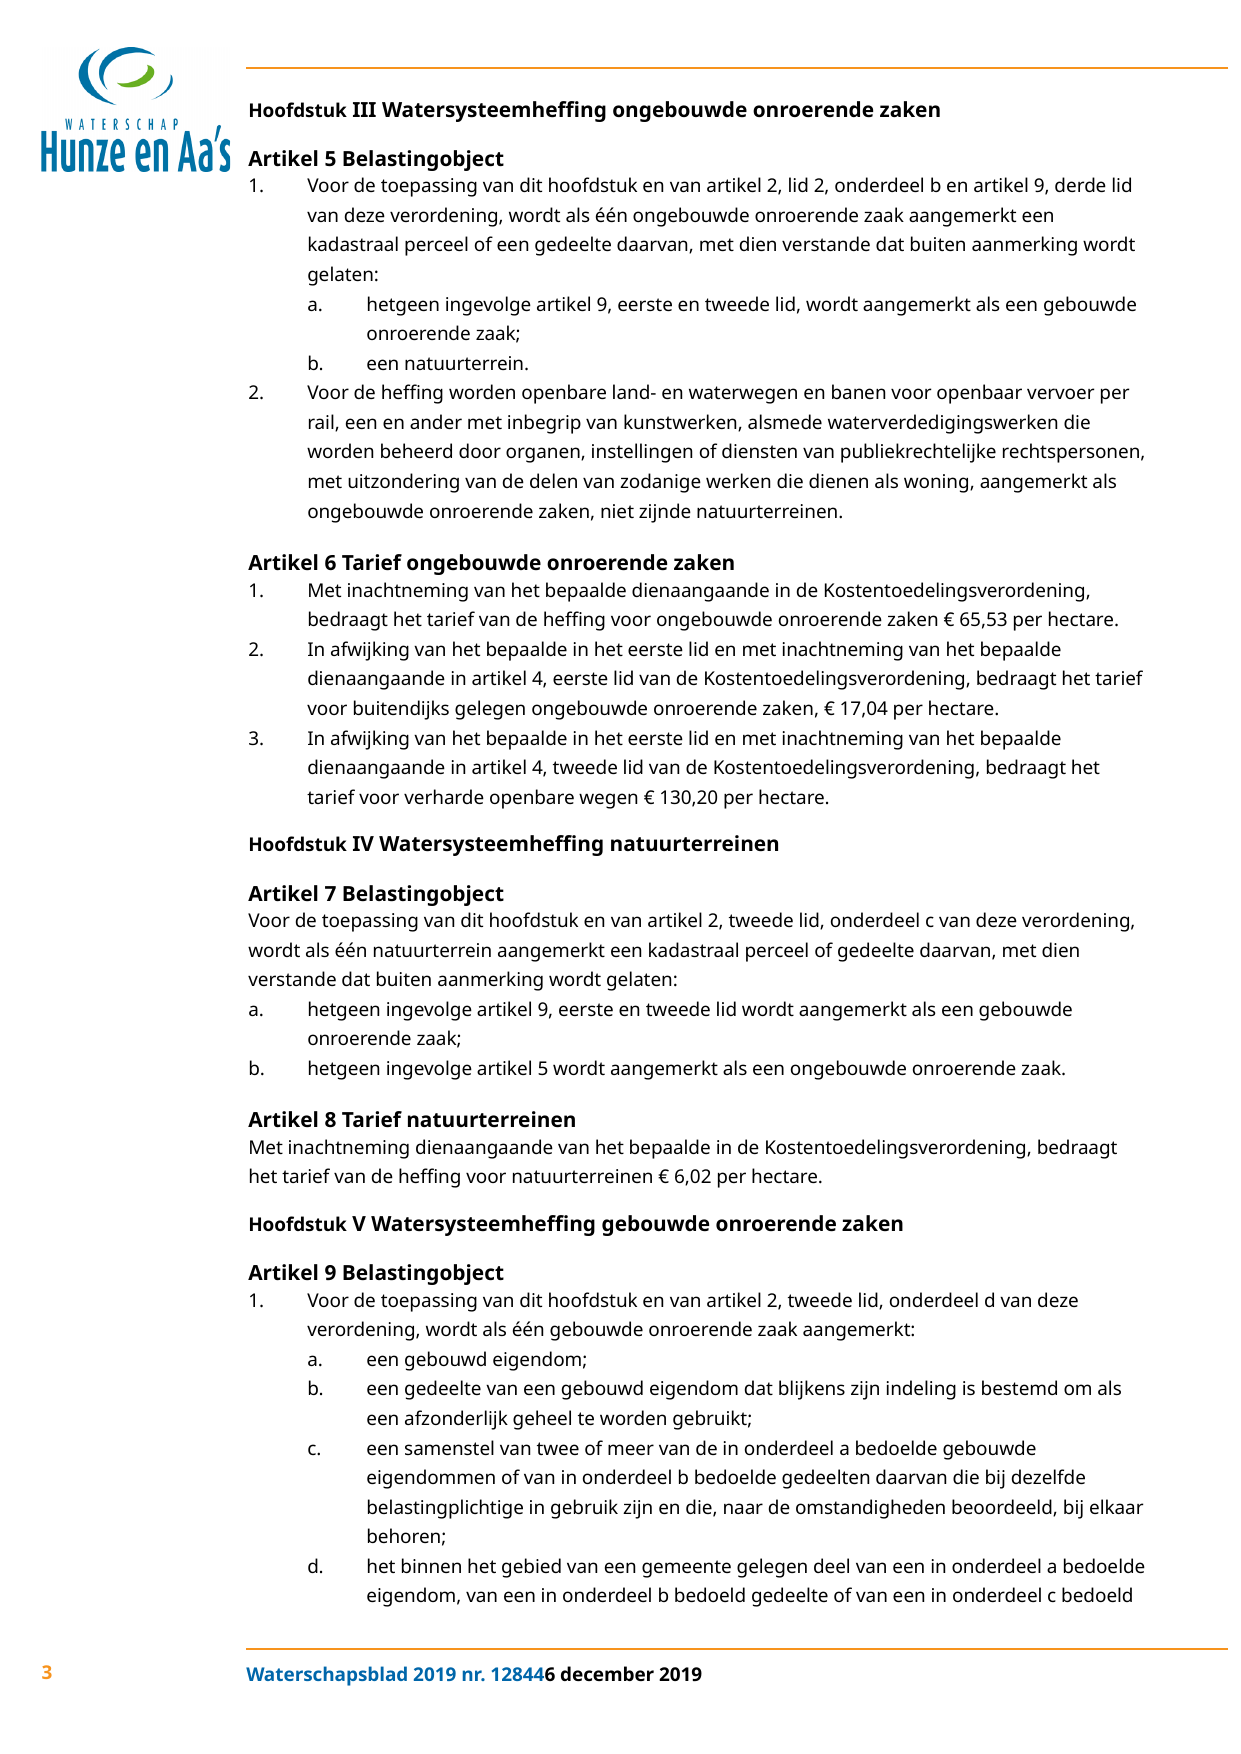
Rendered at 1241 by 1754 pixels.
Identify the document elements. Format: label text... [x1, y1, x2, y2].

text Artikel 6 Tarief ongebouwde onroerende zaken [248, 548, 1152, 577]
list het binnen het gebied van een gemeente gelegen deel van een in onderdeel a bedoelde eigendom, van een in onderdeel b bedoeld gedeelte of van een in onderdeel c bedoeld [307, 1553, 1152, 1608]
list hetgeen ingevolge artikel 5 wordt aangemerkt als een ongebouwde onroerende zaak. [248, 1055, 1152, 1081]
picture [47, 154, 51, 172]
text Artikel 7 Belastingobject [248, 879, 1152, 907]
picture [41, 47, 231, 172]
list hetgeen ingevolge artikel 9, eerste en tweede lid, wordt aangemerkt als een gebouwde onroerende zaak; [307, 291, 1152, 346]
list Voor de heffing worden openbare land- en waterwegen en banen voor openbaar vervoer per rail, een en ander met inbegrip van kunstwerken, alsmede waterverdedigingswerken die worden beheerd door organen, instellingen of diensten van publiekrechtelijke rechtspersonen, met uitzondering van de delen van zodanige werken die dienen als woning, aangemerkt als ongebouwde onroerende zaken, niet zijnde natuurterreinen. [248, 379, 1152, 524]
text Voor de toepassing van dit hoofdstuk en van artikel 2, tweede lid, onderdeel c van deze verordening, wordt als één natuurterrein aangemerkt een kadastraal perceel of gedeelte daarvan, met dien verstande dat buiten aanmerking wordt gelaten: [248, 907, 1152, 992]
text Artikel 5 Belastingobject [248, 144, 1152, 172]
list In afwijking van het bepaalde in het eerste lid en met inachtneming van het bepaalde dienaangaande in artikel 4, eerste lid van de Kostentoedelingsverordening, bedraagt het tarief voor buitendijks gelegen ongebouwde onroerende zaken, € 17,04 per hectare. [248, 636, 1152, 721]
list Voor de toepassing van dit hoofdstuk en van artikel 2, tweede lid, onderdeel d van deze verordening, wordt als één gebouwde onroerende zaak aangemerkt: [248, 1287, 1152, 1342]
list In afwijking van het bepaalde in het eerste lid en met inachtneming van het bepaalde dienaangaande in artikel 4, tweede lid van de Kostentoedelingsverordening, bedraagt het tarief voor verharde openbare wegen € 130,20 per hectare. [248, 725, 1152, 809]
text Hoofdstuk IV Watersysteemheffing natuurterreinen [248, 829, 1152, 858]
text Artikel 9 Belastingobject [248, 1258, 1152, 1287]
list een gedeelte van een gebouwd eigendom dat blijkens zijn indeling is bestemd om als een afzonderlijk geheel te worden gebruikt; [307, 1376, 1152, 1431]
picture [226, 145, 231, 156]
list een natuurterrein. [307, 350, 1152, 376]
list een samenstel van twee of meer van de in onderdeel a bedoelde gebouwde eigendommen of van in onderdeel b bedoelde gedeelten daarvan die bij dezelfde belastingplichtige in gebruik zijn en die, naar de omstandigheden beoordeeld, bij elkaar behoren; [307, 1435, 1152, 1549]
list Met inachtneming van het bepaalde dienaangaande in de Kostentoedelingsverordening, bedraagt het tarief van de heffing voor ongebouwde onroerende zaken € 65,53 per hectare. [248, 577, 1152, 632]
text Hoofdstuk V Watersysteemheffing gebouwde onroerende zaken [248, 1209, 1152, 1238]
text Met inachtneming dienaangaande van het bepaalde in de Kostentoedelingsverordening, bedraagt het tarief van de heffing voor natuurterreinen € 6,02 per hectare. [248, 1134, 1152, 1189]
list een gebouwd eigendom; [307, 1346, 1152, 1372]
text Hoofdstuk III Watersysteemheffing ongebouwde onroerende zaken [248, 95, 1152, 123]
list hetgeen ingevolge artikel 9, eerste en tweede lid wordt aangemerkt als een gebouwde onroerende zaak; [248, 996, 1152, 1051]
text Artikel 8 Tarief natuurterreinen [248, 1106, 1152, 1134]
list Voor de toepassing van dit hoofdstuk en van artikel 2, lid 2, onderdeel b en artikel 9, derde lid van deze verordening, wordt als één ongebouwde onroerende zaak aangemerkt een kadastraal perceel of een gedeelte daarvan, met dien verstande dat buiten aanmerking wordt gelaten: [248, 172, 1152, 287]
picture [183, 163, 191, 172]
